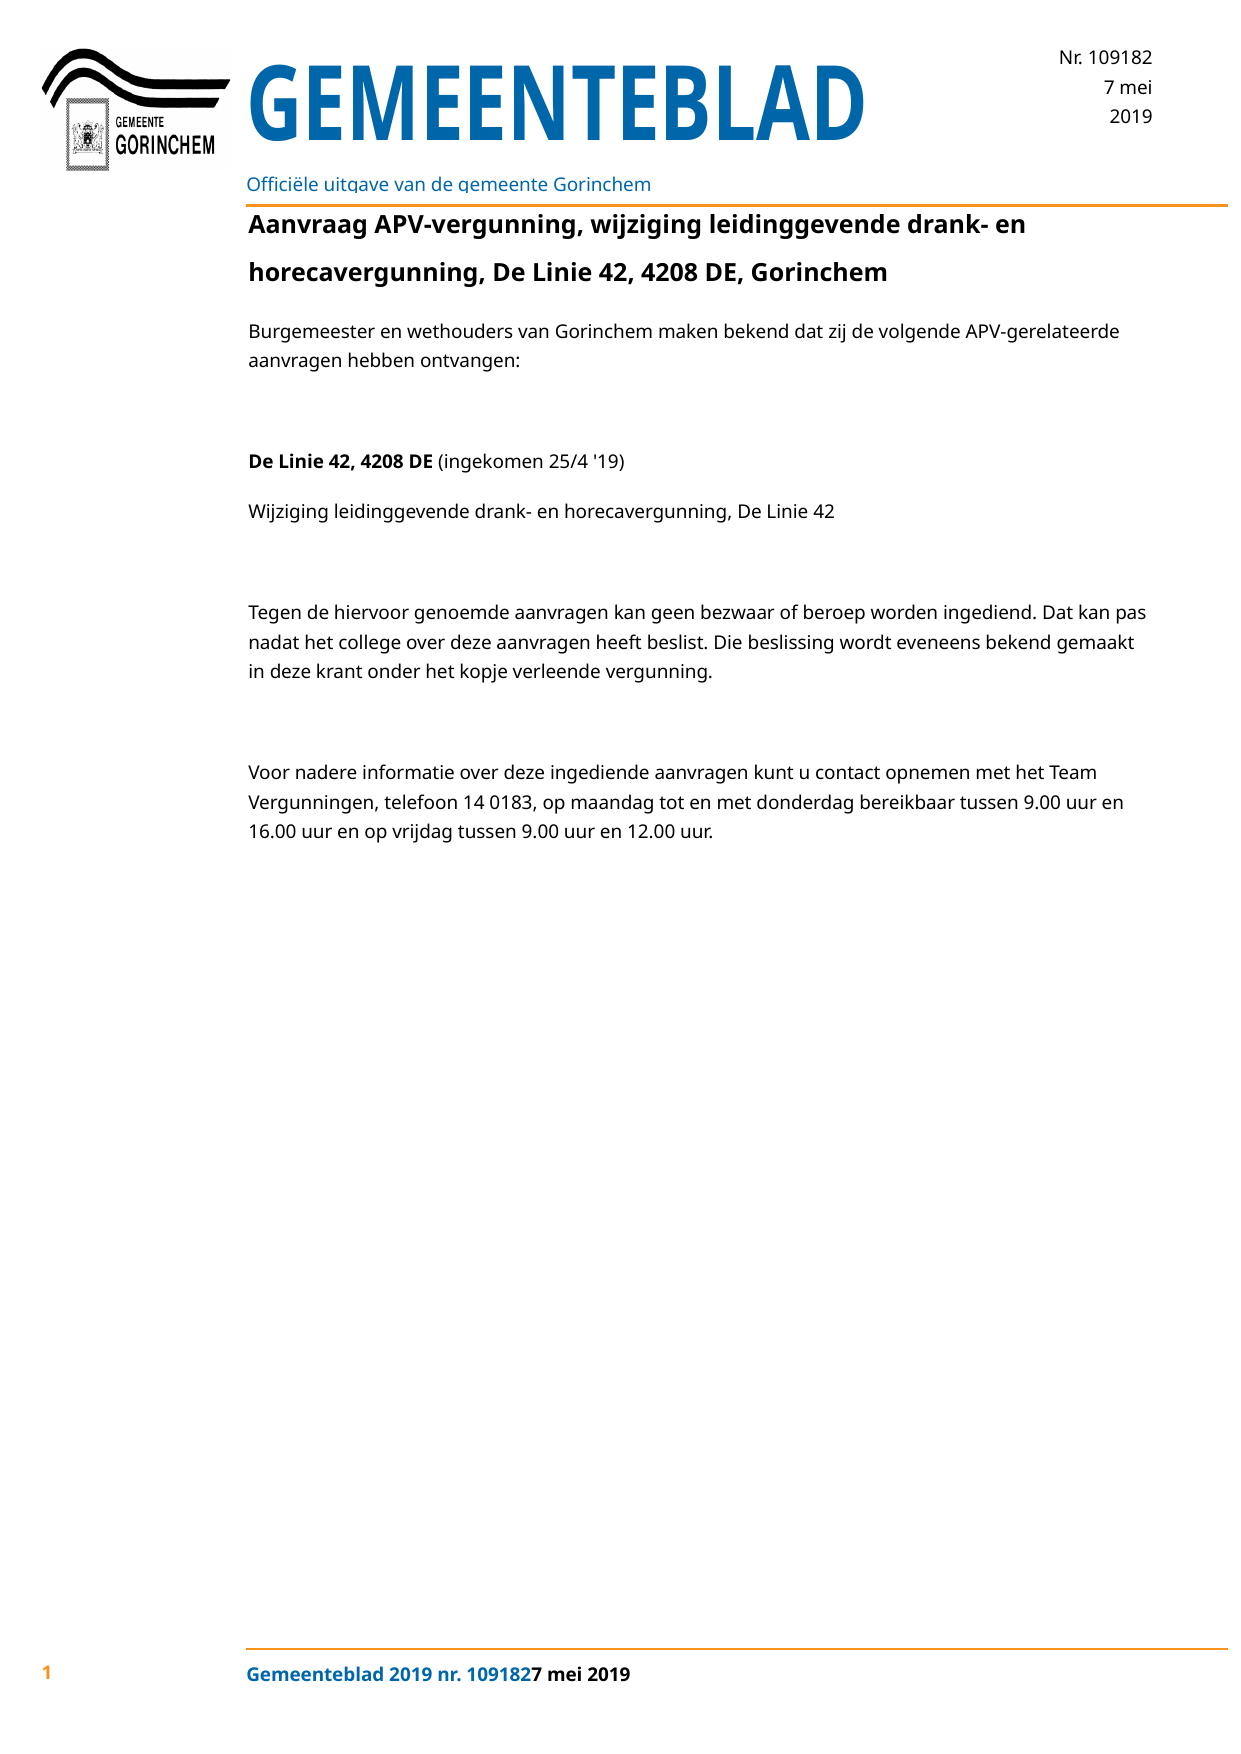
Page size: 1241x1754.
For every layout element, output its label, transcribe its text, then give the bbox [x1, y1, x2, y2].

picture [41, 47, 231, 172]
text Voor nadere informatie over deze ingediende aanvragen kunt u contact opnemen met het Team Vergunningen, telefoon 14 0183, op maandag tot en met donderdag bereikbaar tussen 9.00 uur en 16.00 uur en op vrijdag tussen 9.00 uur en 12.00 uur. [248, 759, 1152, 844]
text Wijziging leidinggevende drank- en horecavergunning, De Linie 42 [248, 499, 1152, 524]
text Aanvraag APV-vergunning, wijziging leidinggevende drank- en horecavergunning, De Linie 42, 4208 DE, Gorinchem [248, 207, 1152, 288]
text De Linie 42, 4208 DE (ingekomen 25/4 '19) [248, 448, 1152, 474]
text Tegen de hiervoor genoemde aanvragen kan geen bezwaar of beroep worden ingediend. Dat kan pas nadat het college over deze aanvragen heeft beslist. Die beslissing wordt eveneens bekend gemaakt in deze krant onder het kopje verleende vergunning. [248, 599, 1152, 684]
text Burgemeester en wethouders van Gorinchem maken bekend dat zij de volgende APV-gerelateerde aanvragen hebben ontvangen: [248, 318, 1152, 373]
